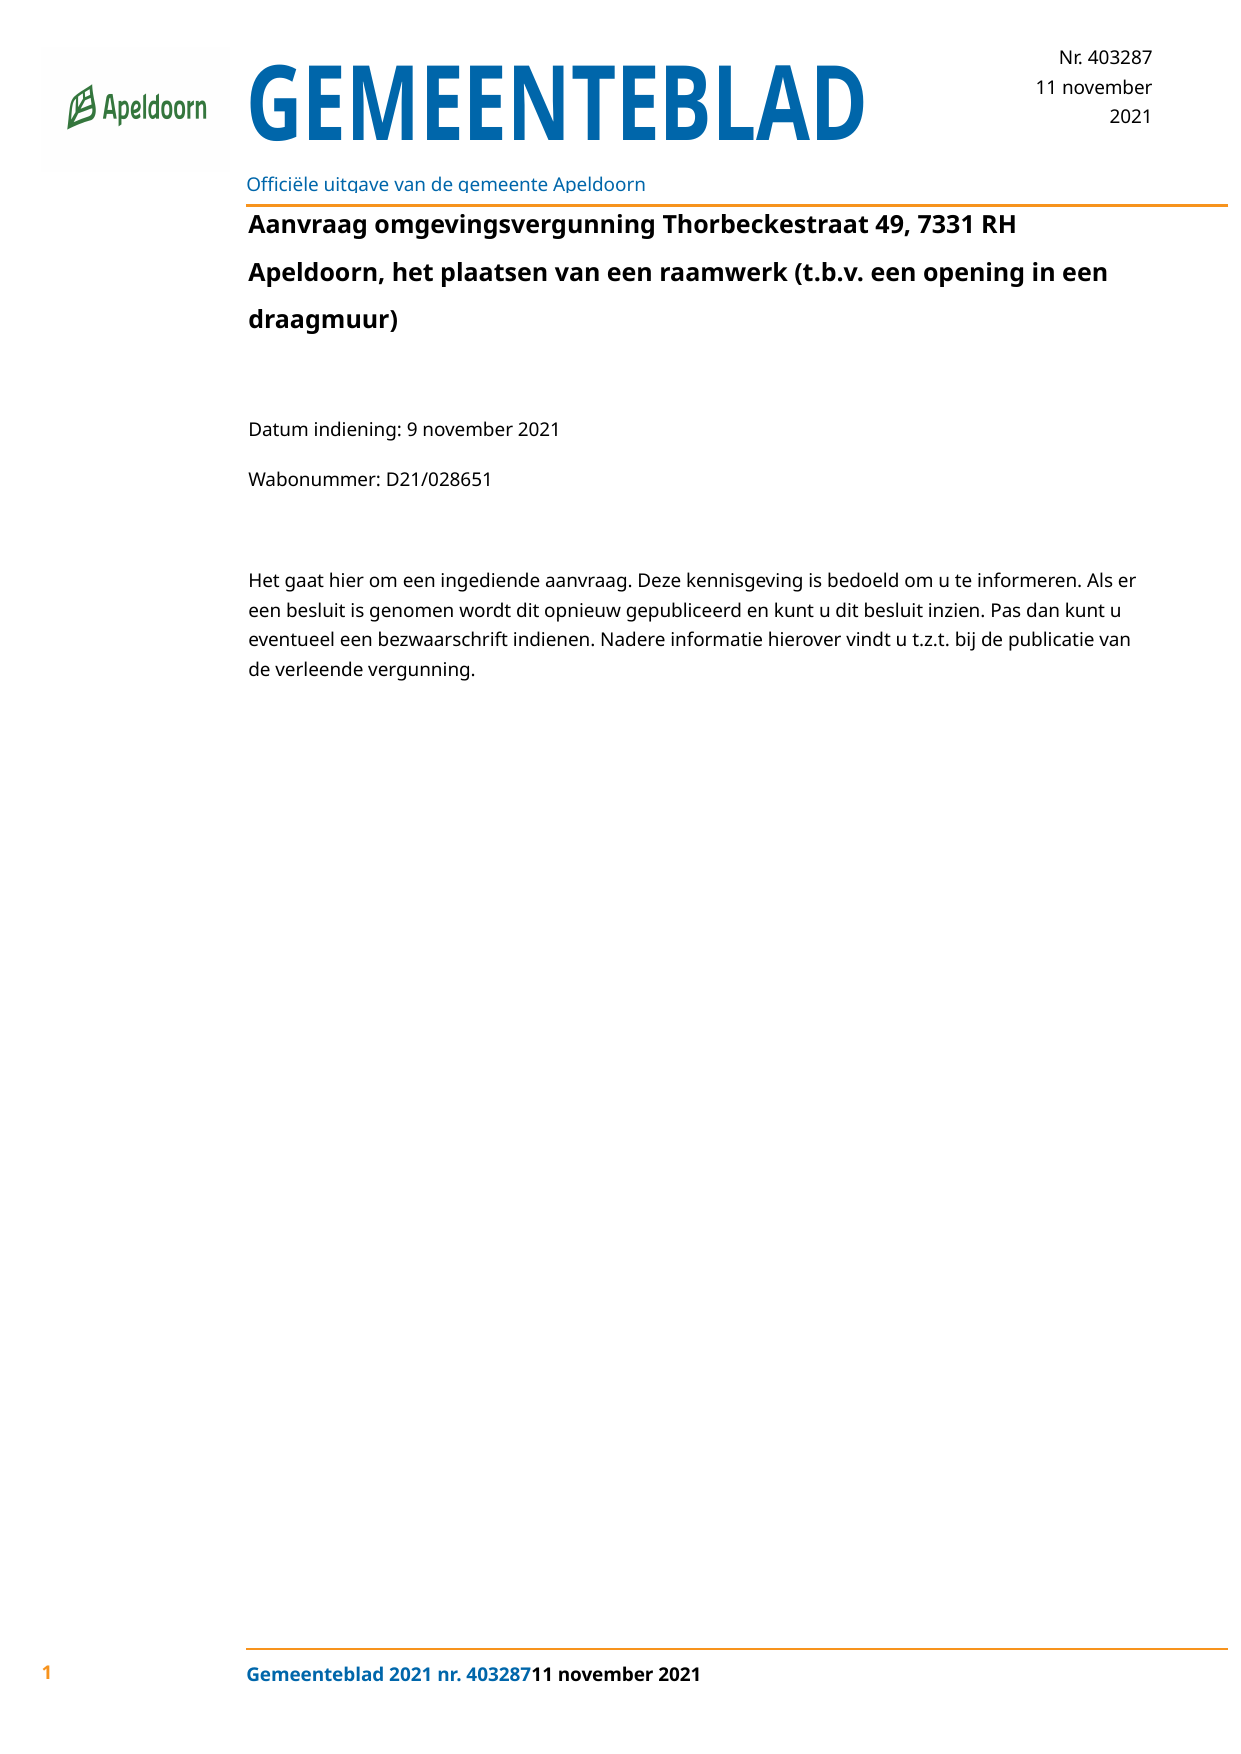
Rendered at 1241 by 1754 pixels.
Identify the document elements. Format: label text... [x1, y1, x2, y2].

text Datum indiening: 9 november 2021 [248, 416, 1152, 442]
picture [41, 47, 231, 172]
text Wabonummer: D21/028651 [248, 466, 1152, 492]
text Het gaat hier om een ingediende aanvraag. Deze kennisgeving is bedoeld om u te informeren. Als er een besluit is genomen wordt dit opnieuw gepubliceerd en kunt u dit besluit inzien. Pas dan kunt u eventueel een bezwaarschrift indienen. Nadere informatie hierover vindt u t.z.t. bij de publicatie van de verleende vergunning. [248, 567, 1152, 682]
text Aanvraag omgevingsvergunning Thorbeckestraat 49, 7331 RH Apeldoorn, het plaatsen van een raamwerk (t.b.v. een opening in een draagmuur) [248, 207, 1152, 336]
